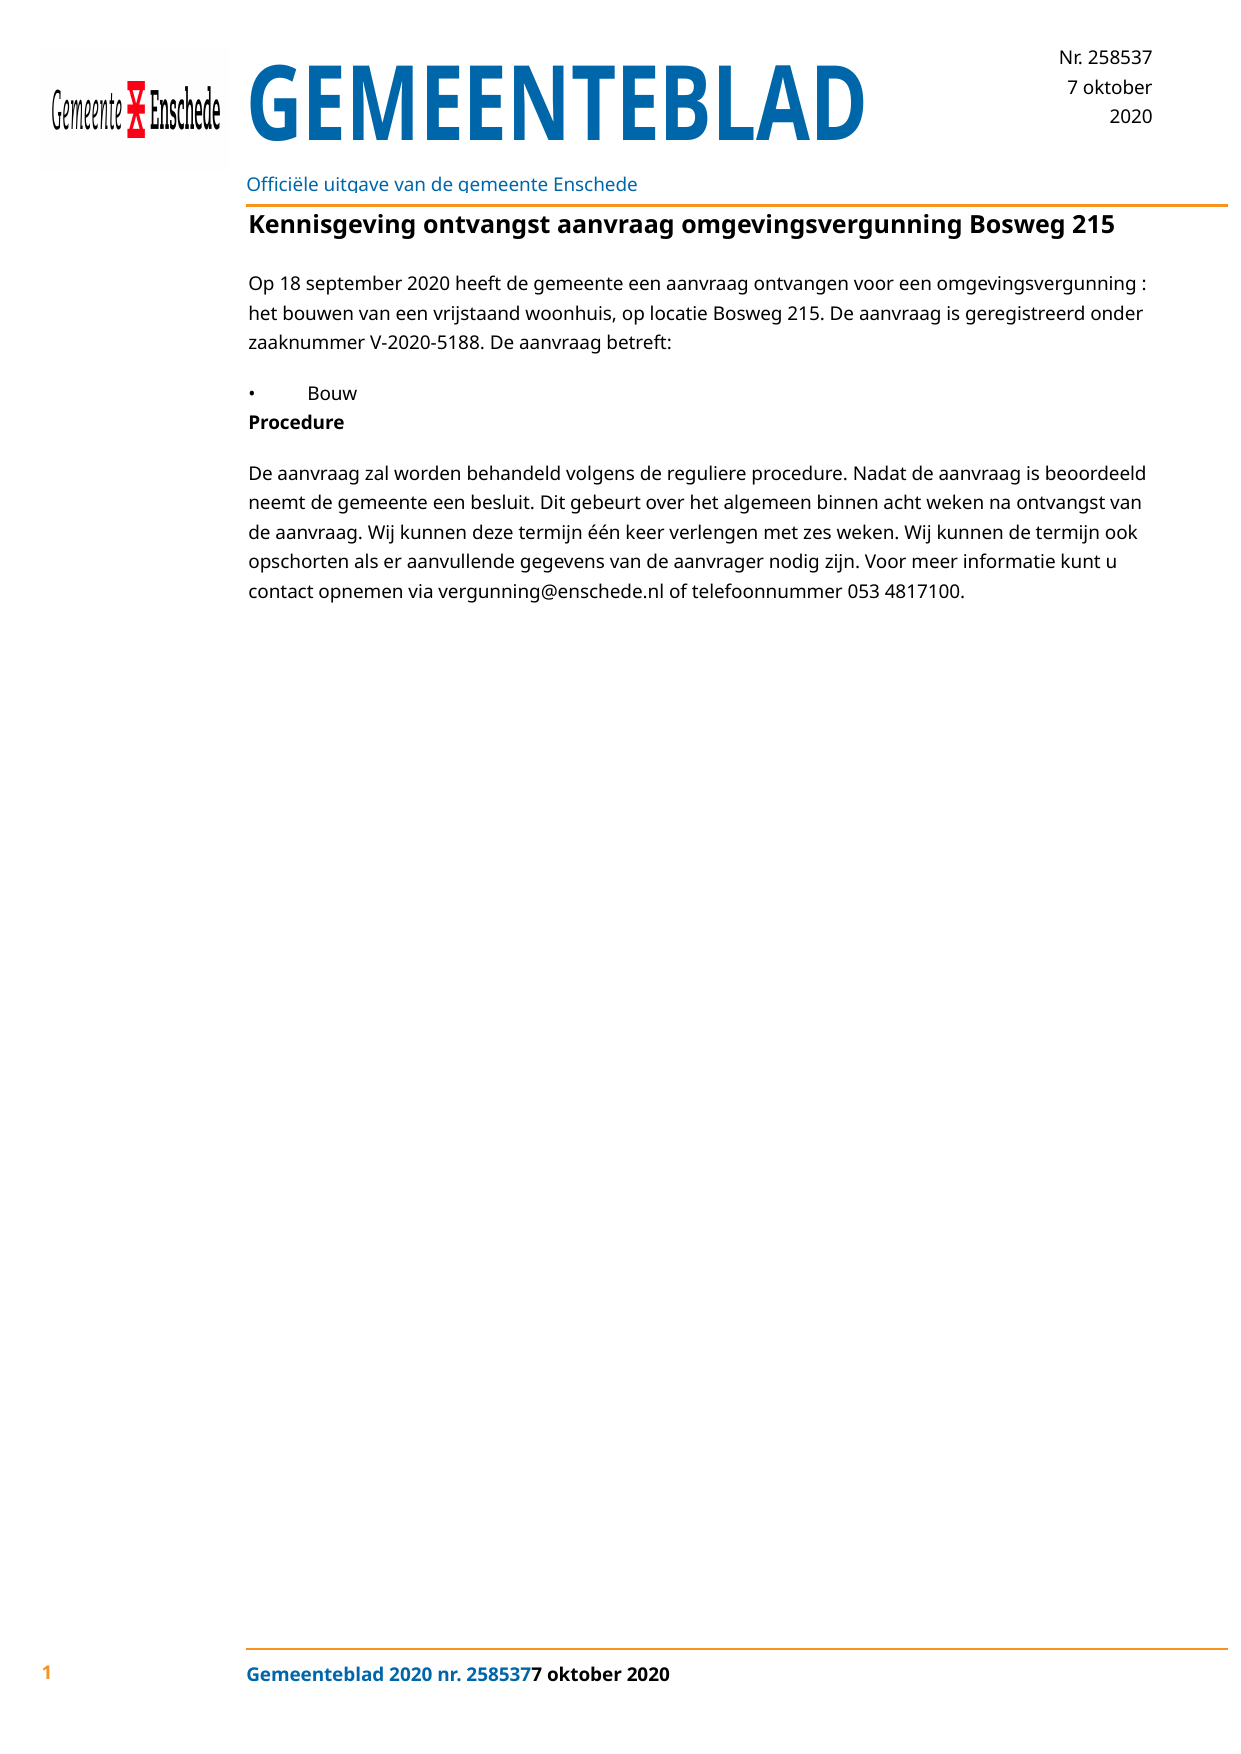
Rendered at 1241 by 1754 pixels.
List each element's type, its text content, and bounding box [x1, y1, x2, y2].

text De aanvraag zal worden behandeld volgens de reguliere procedure. Nadat de aanvraag is beoordeeld neemt de gemeente een besluit. Dit gebeurt over het algemeen binnen acht weken na ontvangst van de aanvraag. Wij kunnen deze termijn één keer verlengen met zes weken. Wij kunnen de termijn ook opschorten als er aanvullende gegevens van de aanvrager nodig zijn. Voor meer informatie kunt u contact opnemen via vergunning@enschede.nl of telefoonnummer 053 4817100. [248, 460, 1152, 604]
text Procedure [248, 409, 1152, 435]
picture [41, 47, 231, 172]
list Bouw [248, 380, 1152, 406]
text Op 18 september 2020 heeft de gemeente een aanvraag ontvangen voor een omgevingsvergunning : het bouwen van een vrijstaand woonhuis, op locatie Bosweg 215. De aanvraag is geregistreerd onder zaaknummer V-2020-5188. De aanvraag betreft: [248, 270, 1152, 355]
text Kennisgeving ontvangst aanvraag omgevingsvergunning Bosweg 215 [248, 207, 1152, 241]
